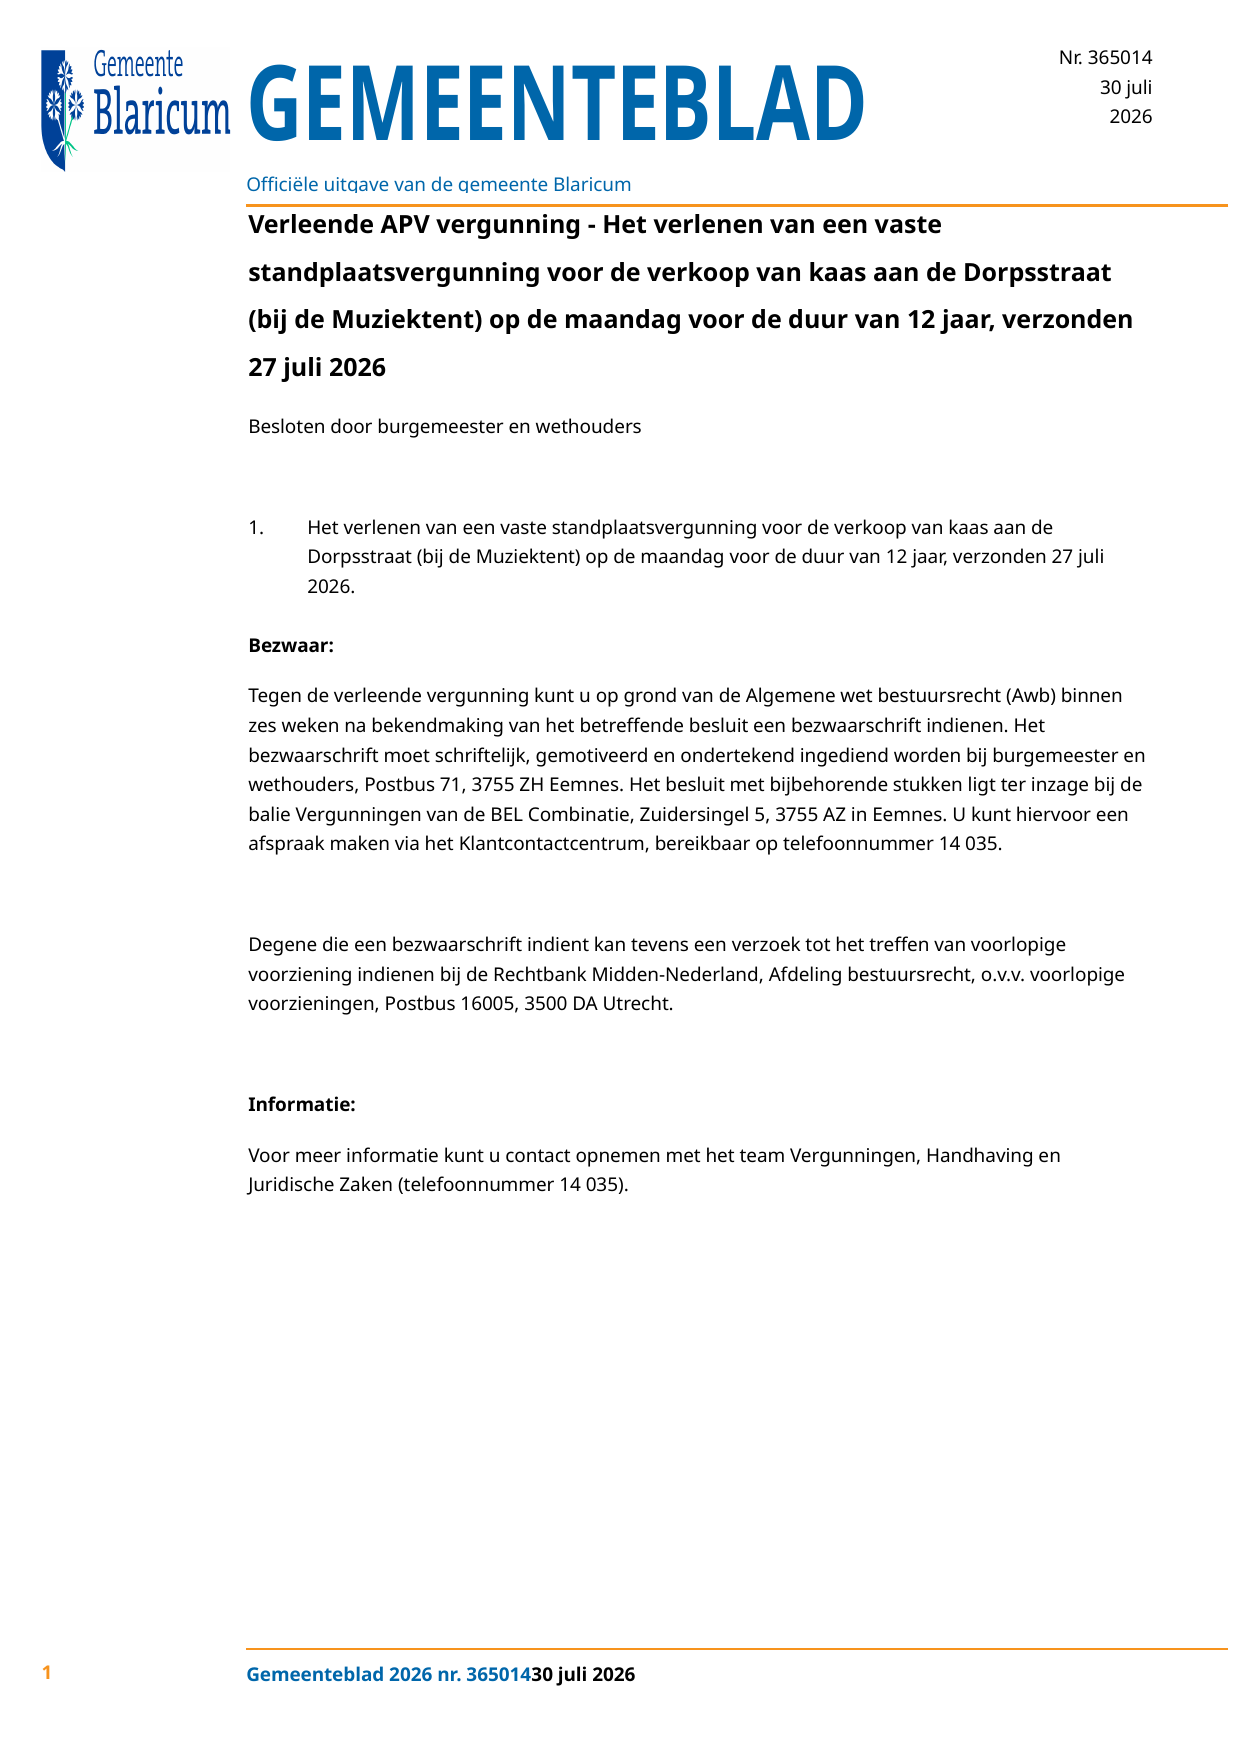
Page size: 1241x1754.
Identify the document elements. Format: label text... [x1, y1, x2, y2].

text Besloten door burgemeester en wethouders [248, 413, 1152, 439]
text Voor meer informatie kunt u contact opnemen met het team Vergunningen, Handhaving en Juridische Zaken (telefoonnummer 14 035). [248, 1142, 1152, 1197]
text Degene die een bezwaarschrift indient kan tevens een verzoek tot het treffen van voorlopige voorziening indienen bij de Rechtbank Midden-Nederland, Afdeling bestuursrecht, o.v.v. voorlopige voorzieningen, Postbus 16005, 3500 DA Utrecht. [248, 931, 1152, 1016]
text Bezwaar: [248, 632, 1152, 658]
list Het verlenen van een vaste standplaatsvergunning voor de verkoop van kaas aan de Dorpsstraat (bij de Muziektent) op de maandag voor de duur van 12 jaar, verzonden 27 juli 2026. [248, 514, 1152, 599]
picture [41, 47, 231, 172]
text Informatie: [248, 1091, 1152, 1117]
text Verleende APV vergunning - Het verlenen van een vaste standplaatsvergunning voor de verkoop van kaas aan de Dorpsstraat (bij de Muziektent) op de maandag voor de duur van 12 jaar, verzonden 27 juli 2026 [248, 207, 1152, 384]
text Tegen de verleende vergunning kunt u op grond van de Algemene wet bestuursrecht (Awb) binnen zes weken na bekendmaking van het betreffende besluit een bezwaarschrift indienen. Het bezwaarschrift moet schriftelijk, gemotiveerd en ondertekend ingediend worden bij burgemeester en wethouders, Postbus 71, 3755 ZH Eemnes. Het besluit met bijbehorende stukken ligt ter inzage bij de balie Vergunningen van de BEL Combinatie, Zuidersingel 5, 3755 AZ in Eemnes. U kunt hiervoor een afspraak maken via het Klantcontactcentrum, bereikbaar op telefoonnummer 14 035. [248, 683, 1152, 856]
